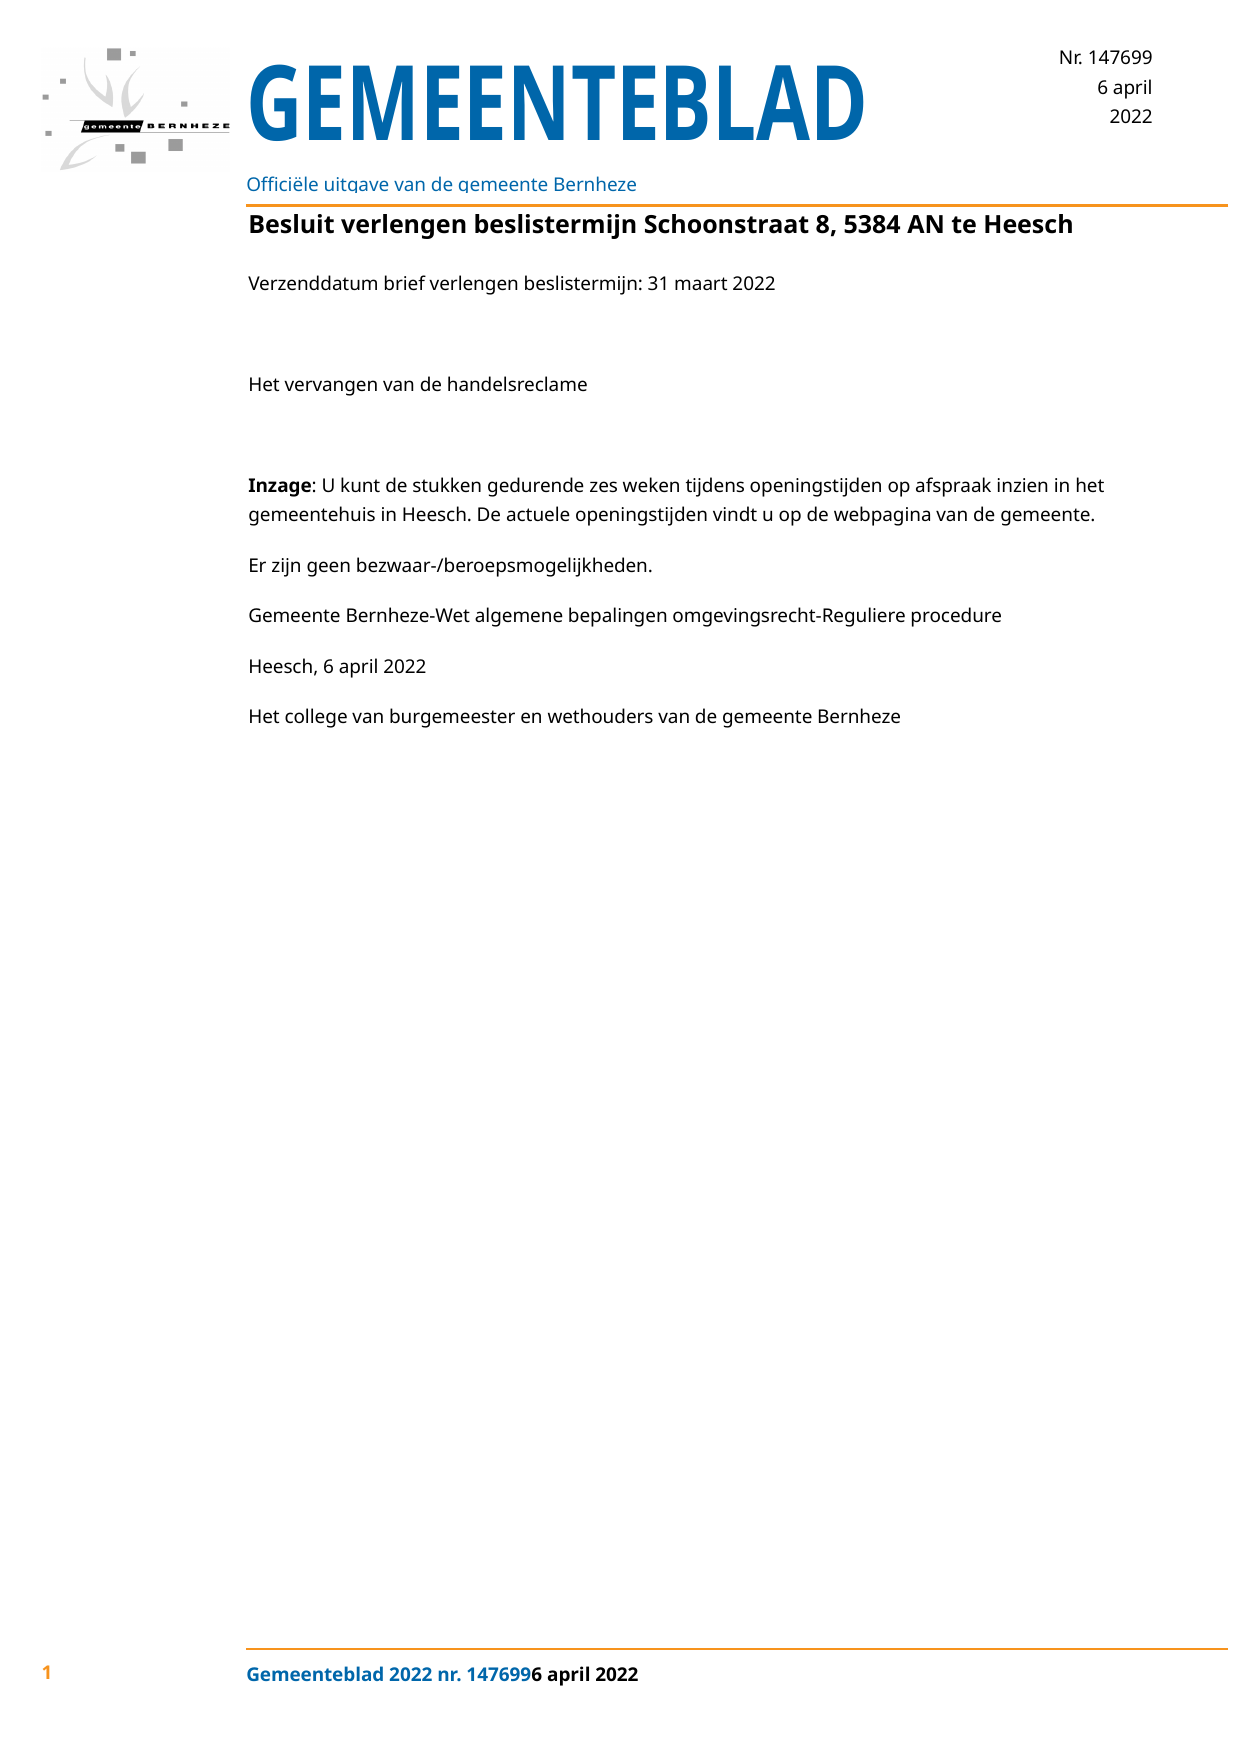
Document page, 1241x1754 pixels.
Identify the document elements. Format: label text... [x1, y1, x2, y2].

picture [41, 47, 231, 172]
text Er zijn geen bezwaar-/beroepsmogelijkheden. [248, 552, 1152, 578]
text Gemeente Bernheze-Wet algemene bepalingen omgevingsrecht-Reguliere procedure [248, 602, 1152, 628]
text Besluit verlengen beslistermijn Schoonstraat 8, 5384 AN te Heesch [248, 207, 1152, 241]
text Heesch, 6 april 2022 [248, 653, 1152, 678]
text Het vervangen van de handelsreclame [248, 371, 1152, 397]
text Inzage: U kunt de stukken gedurende zes weken tijdens openingstijden op afspraak inzien in het gemeentehuis in Heesch. De actuele openingstijden vindt u op de webpagina van de gemeente. [248, 472, 1152, 527]
text Verzenddatum brief verlengen beslistermijn: 31 maart 2022 [248, 270, 1152, 296]
text Het college van burgemeester en wethouders van de gemeente Bernheze [248, 703, 1152, 729]
